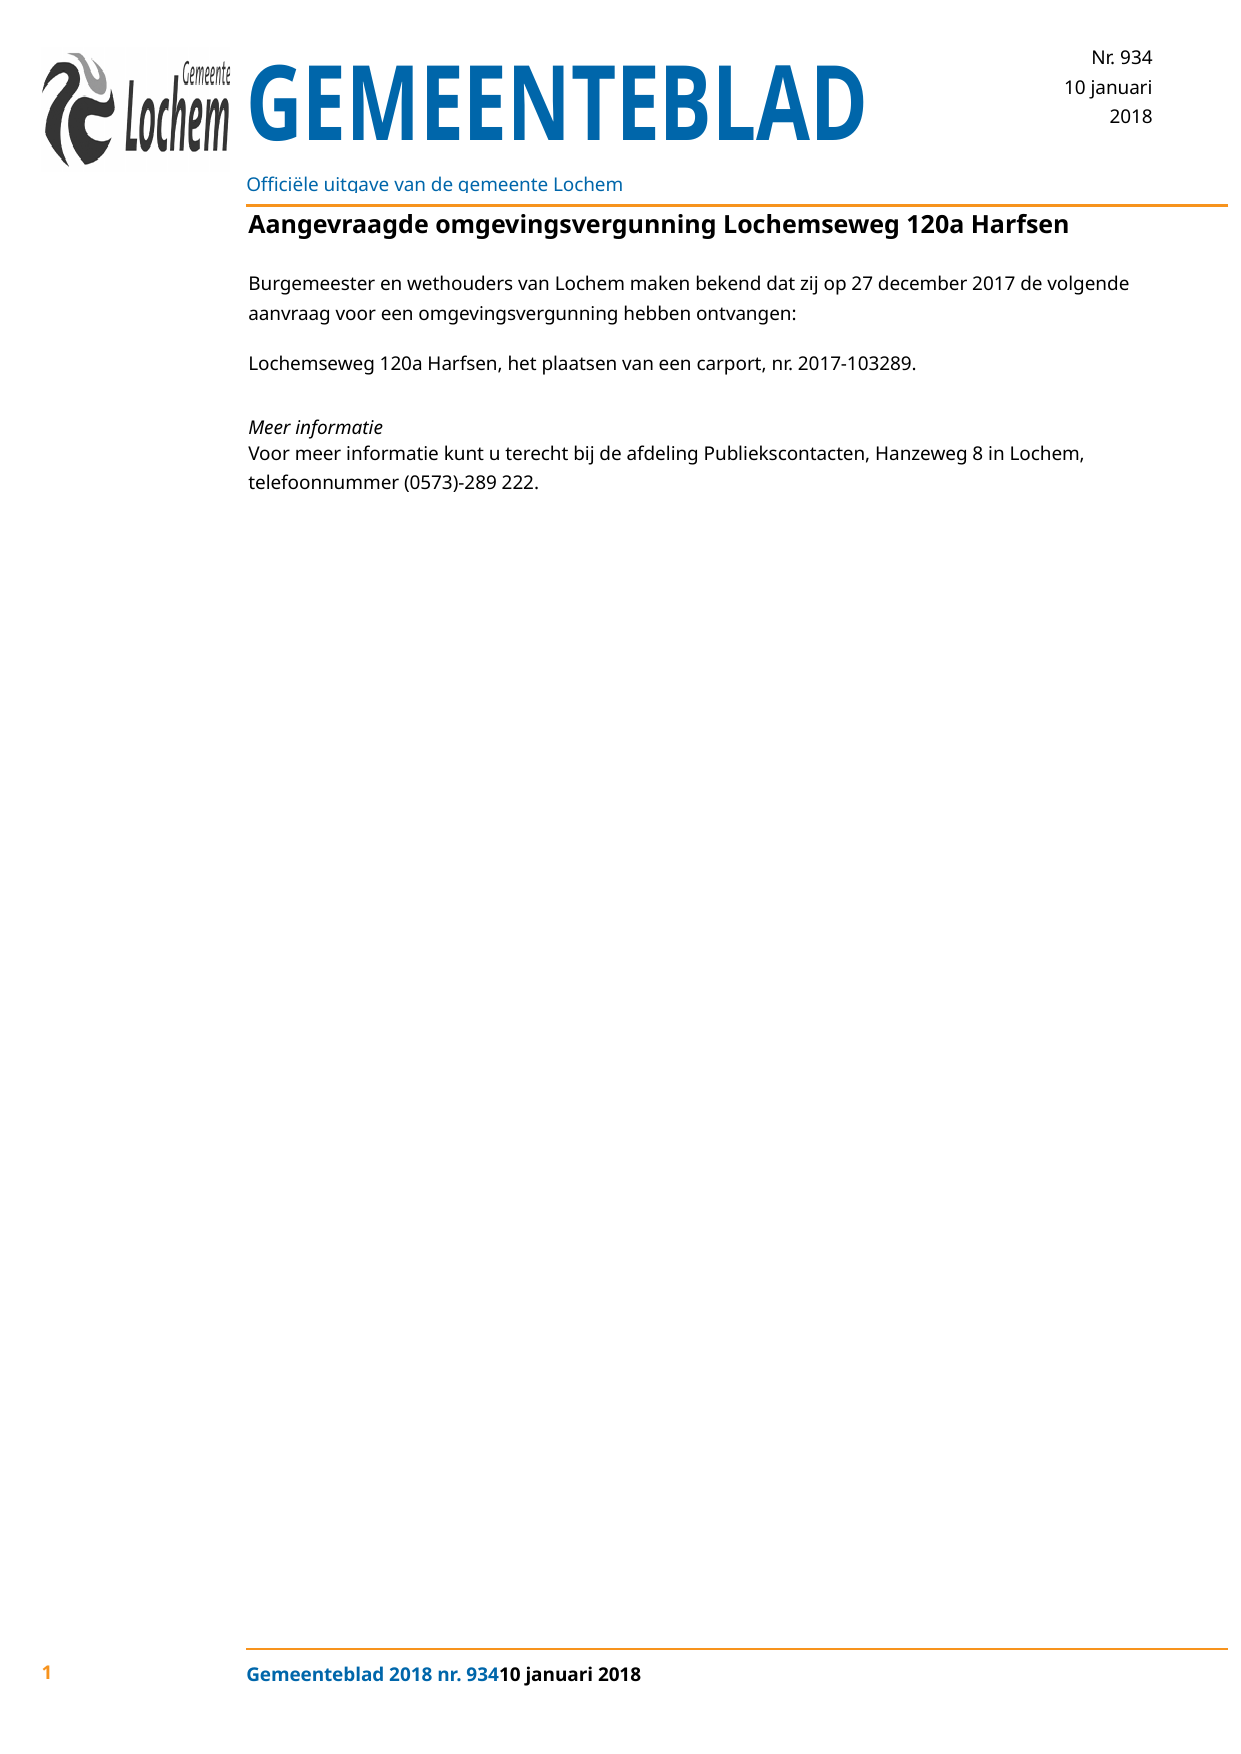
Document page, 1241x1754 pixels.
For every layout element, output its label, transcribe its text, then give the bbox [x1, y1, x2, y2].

text Meer informatie [248, 414, 1152, 440]
text Voor meer informatie kunt u terecht bij de afdeling Publiekscontacten, Hanzeweg 8 in Lochem, telefoonnummer (0573)-289 222. [248, 440, 1152, 495]
text Burgemeester en wethouders van Lochem maken bekend dat zij op 27 december 2017 de volgende aanvraag voor een omgevingsvergunning hebben ontvangen: [248, 270, 1152, 326]
text Aangevraagde omgevingsvergunning Lochemseweg 120a Harfsen [248, 207, 1152, 241]
text Lochemseweg 120a Harfsen, het plaatsen van een carport, nr. 2017-103289. [248, 350, 1152, 376]
picture [41, 47, 231, 172]
